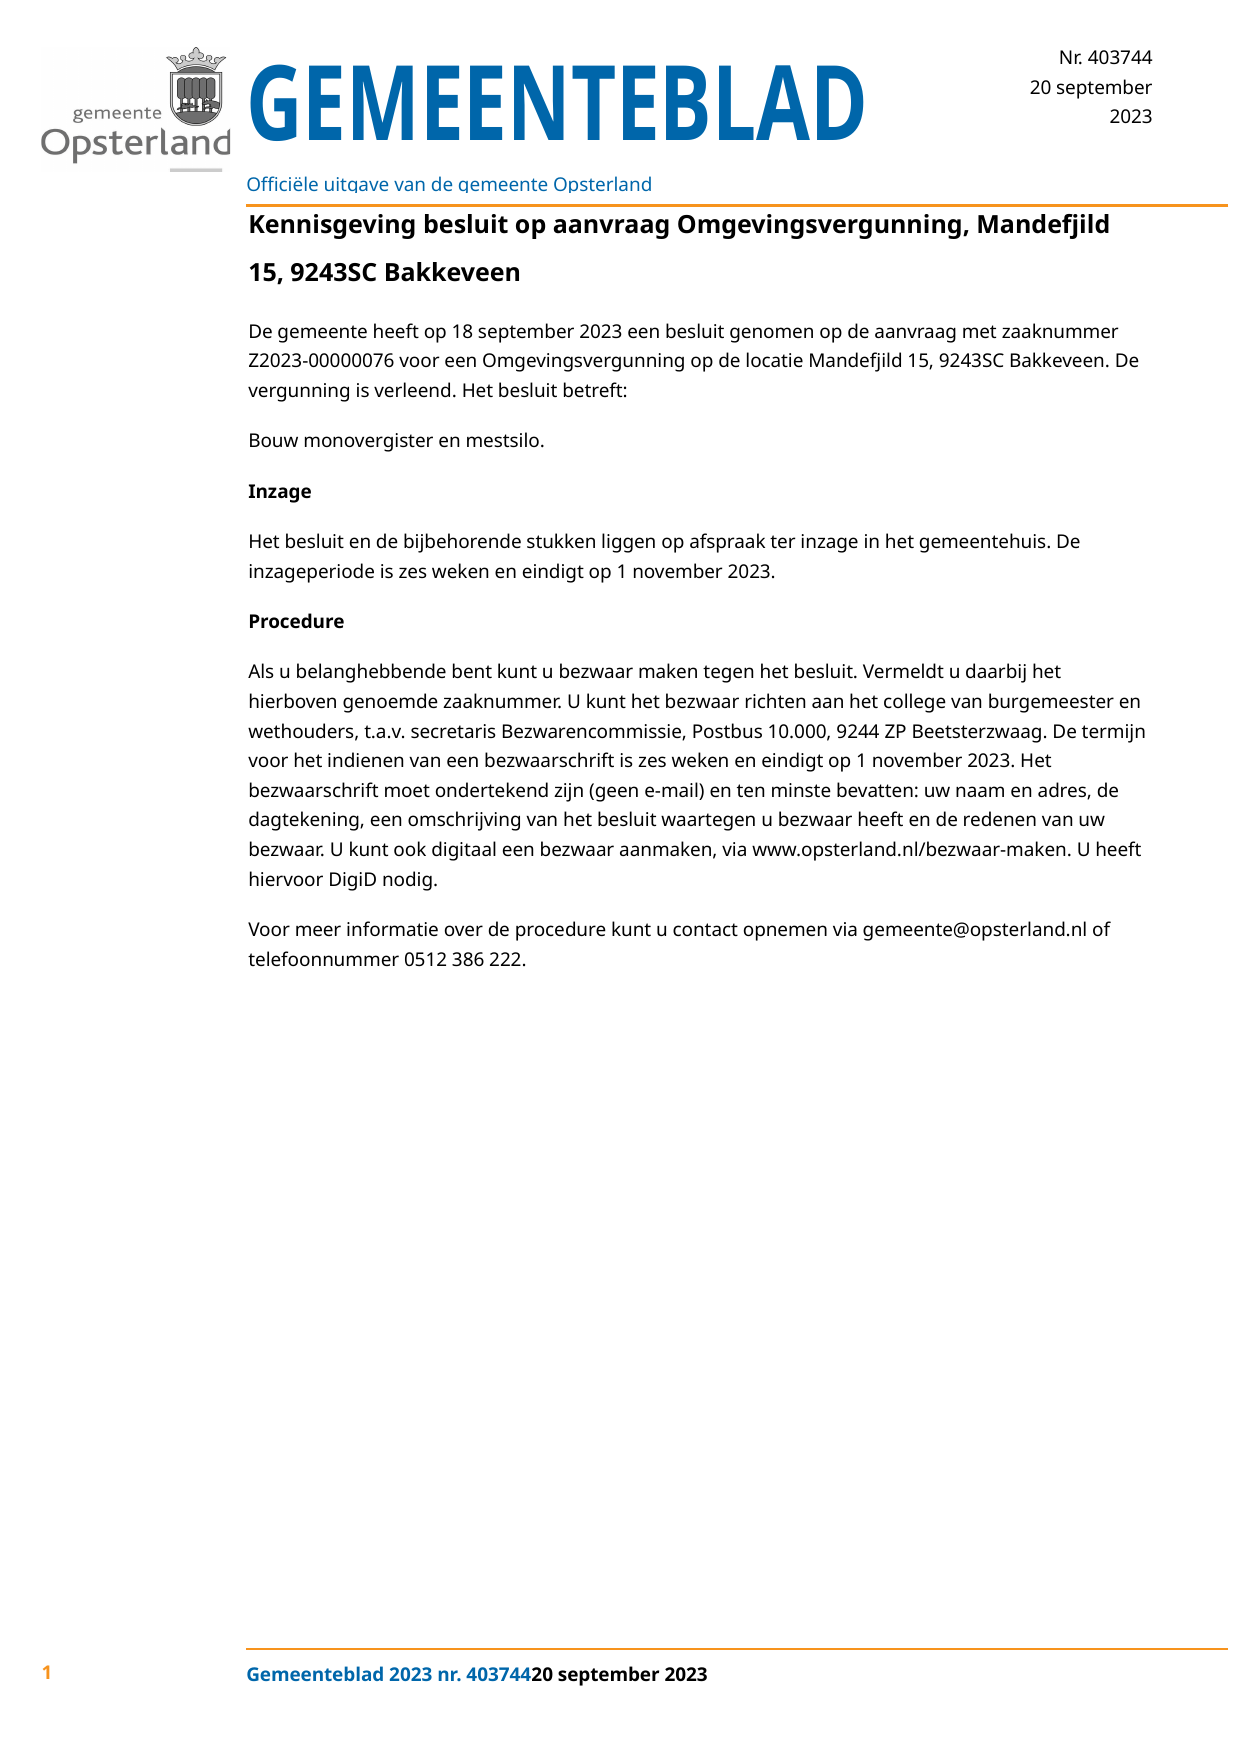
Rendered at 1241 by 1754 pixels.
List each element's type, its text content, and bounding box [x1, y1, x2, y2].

text Het besluit en de bijbehorende stukken liggen op afspraak ter inzage in het gemeentehuis. De inzageperiode is zes weken en eindigt op 1 november 2023. [248, 528, 1152, 584]
text Voor meer informatie over de procedure kunt u contact opnemen via gemeente@opsterland.nl of telefoonnummer 0512 386 222. [248, 916, 1152, 972]
text Inzage [248, 478, 1152, 504]
text Procedure [248, 608, 1152, 634]
text Kennisgeving besluit op aanvraag Omgevingsvergunning, Mandefjild 15, 9243SC Bakkeveen [248, 207, 1152, 288]
text Bouw monovergister en mestsilo. [248, 427, 1152, 453]
picture [41, 47, 231, 172]
text Als u belanghebbende bent kunt u bezwaar maken tegen het besluit. Vermeldt u daarbij het hierboven genoemde zaaknummer. U kunt het bezwaar richten aan het college van burgemeester en wethouders, t.a.v. secretaris Bezwarencommissie, Postbus 10.000, 9244 ZP Beetsterzwaag. De termijn voor het indienen van een bezwaarschrift is zes weken en eindigt op 1 november 2023. Het bezwaarschrift moet ondertekend zijn (geen e-mail) en ten minste bevatten: uw naam en adres, de dagtekening, een omschrijving van het besluit waartegen u bezwaar heeft en de redenen van uw bezwaar. U kunt ook digitaal een bezwaar aanmaken, via www.opsterland.nl/bezwaar-maken. U heeft hiervoor DigiD nodig. [248, 659, 1152, 892]
text De gemeente heeft op 18 september 2023 een besluit genomen op de aanvraag met zaaknummer Z2023-00000076 voor een Omgevingsvergunning op de locatie Mandefjild 15, 9243SC Bakkeveen. De vergunning is verleend. Het besluit betreft: [248, 318, 1152, 403]
